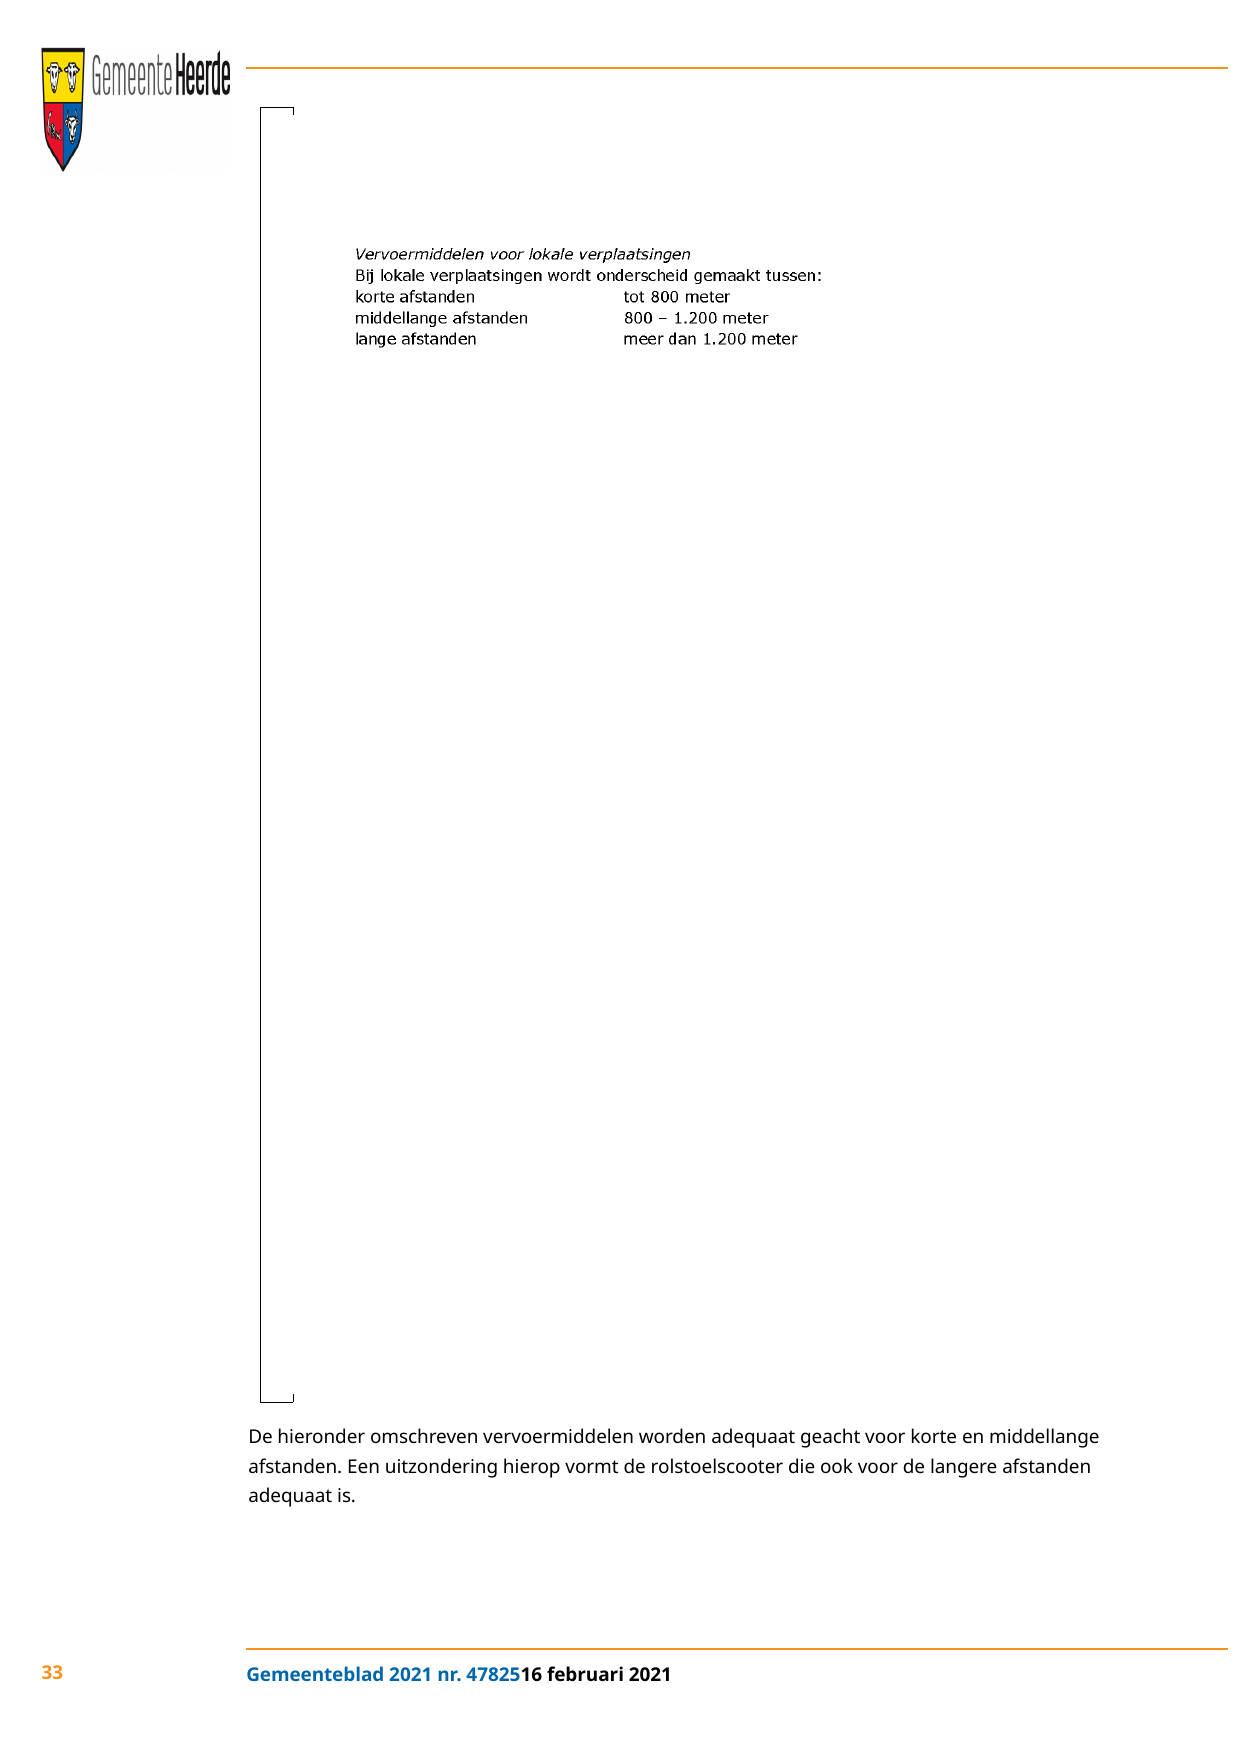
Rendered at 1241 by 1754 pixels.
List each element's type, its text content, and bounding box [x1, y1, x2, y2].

text De hieronder omschreven vervoermiddelen worden adequaat geacht voor korte en middellange afstanden. Een uitzondering hierop vormt de rolstoelscooter die ook voor de langere afstanden adequaat is. [248, 1423, 1152, 1508]
picture [268, 115, 1173, 1394]
picture [41, 47, 231, 172]
